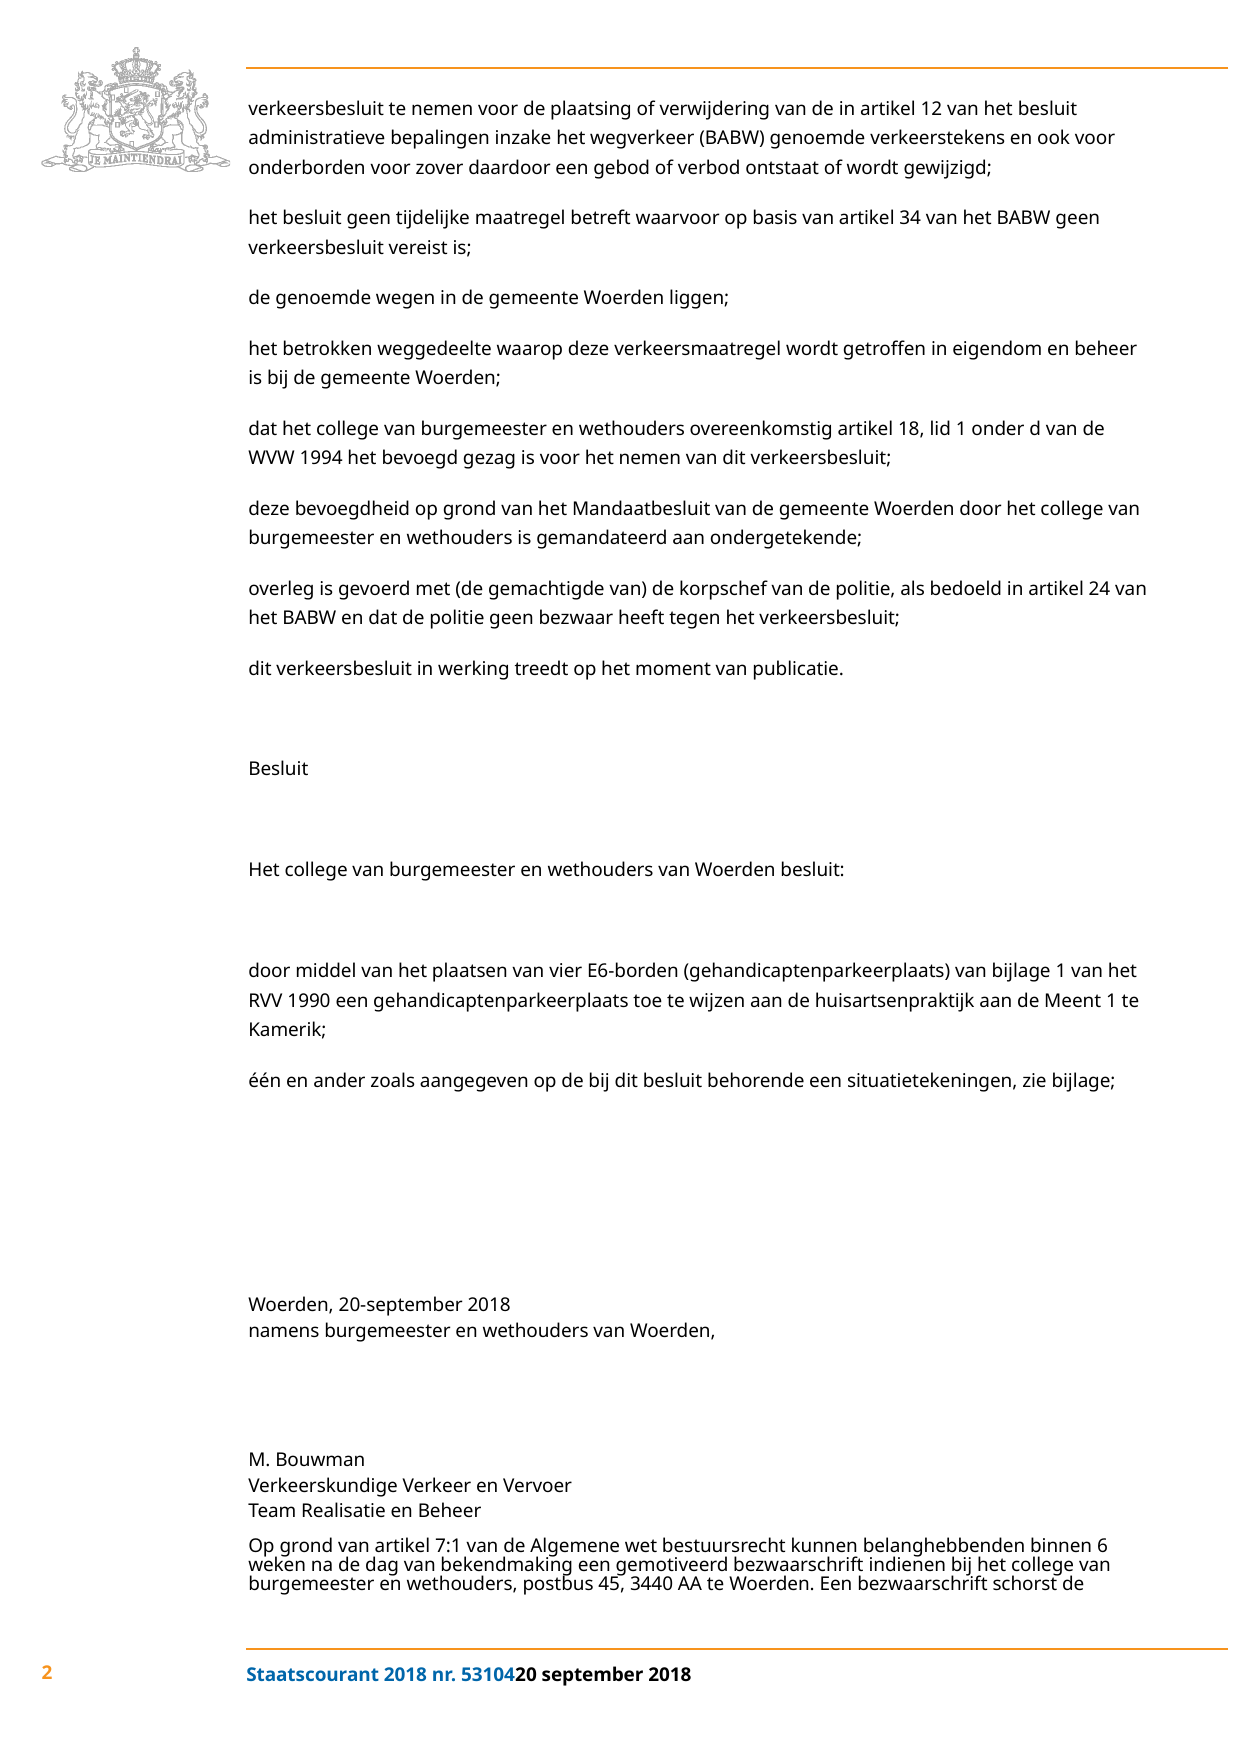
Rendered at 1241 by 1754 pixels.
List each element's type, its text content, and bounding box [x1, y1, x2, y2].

text Verkeerskundige Verkeer en Vervoer [248, 1472, 1152, 1497]
text het betrokken weggedeelte waarop deze verkeersmaatregel wordt getroffen in eigendom en beheer is bij de gemeente Woerden; [248, 335, 1152, 390]
text Woerden, 20-september 2018 [248, 1292, 1152, 1317]
text het besluit geen tijdelijke maatregel betreft waarvoor op basis van artikel 34 van het BABW geen verkeersbesluit vereist is; [248, 204, 1152, 260]
text één en ander zoals aangegeven op de bij dit besluit behorende een situatietekeningen, zie bijlage; [248, 1067, 1152, 1093]
text verkeersbesluit te nemen voor de plaatsing of verwijdering van de in artikel 12 van het besluit administratieve bepalingen inzake het wegverkeer (BABW) genoemde verkeerstekens en ook voor onderborden voor zover daardoor een gebod of verbod ontstaat of wordt gewijzigd; [248, 95, 1152, 180]
text Op grond van artikel 7:1 van de Algemene wet bestuursrecht kunnen belanghebbenden binnen 6 weken na de dag van bekendmaking een gemotiveerd bezwaarschrift indienen bij het college van burgemeester en wethouders, postbus 45, 3440 AA te Woerden. Een bezwaarschrift schorst de [248, 1537, 1152, 1595]
text dit verkeersbesluit in werking treedt op het moment van publicatie. [248, 655, 1152, 681]
text namens burgemeester en wethouders van Woerden, [248, 1317, 1152, 1343]
text de genoemde wegen in de gemeente Woerden liggen; [248, 284, 1152, 310]
text dat het college van burgemeester en wethouders overeenkomstig artikel 18, lid 1 onder d van de WVW 1994 het bevoegd gezag is voor het nemen van dit verkeersbesluit; [248, 415, 1152, 470]
text deze bevoegdheid op grond van het Mandaatbesluit van de gemeente Woerden door het college van burgemeester en wethouders is gemandateerd aan ondergetekende; [248, 495, 1152, 550]
text door middel van het plaatsen van vier E6-borden (gehandicaptenparkeerplaats) van bijlage 1 van het RVV 1990 een gehandicaptenparkeerplaats toe te wijzen aan de huisartsenpraktijk aan de Meent 1 te Kamerik; [248, 957, 1152, 1042]
picture [41, 47, 231, 172]
text M. Bouwman [248, 1446, 1152, 1472]
text overleg is gevoerd met (de gemachtigde van) de korpschef van de politie, als bedoeld in artikel 24 van het BABW en dat de politie geen bezwaar heeft tegen het verkeersbesluit; [248, 575, 1152, 630]
text Het college van burgemeester en wethouders van Woerden besluit: [248, 856, 1152, 882]
text Besluit [248, 756, 1152, 781]
text Team Realisatie en Beheer [248, 1497, 1152, 1523]
